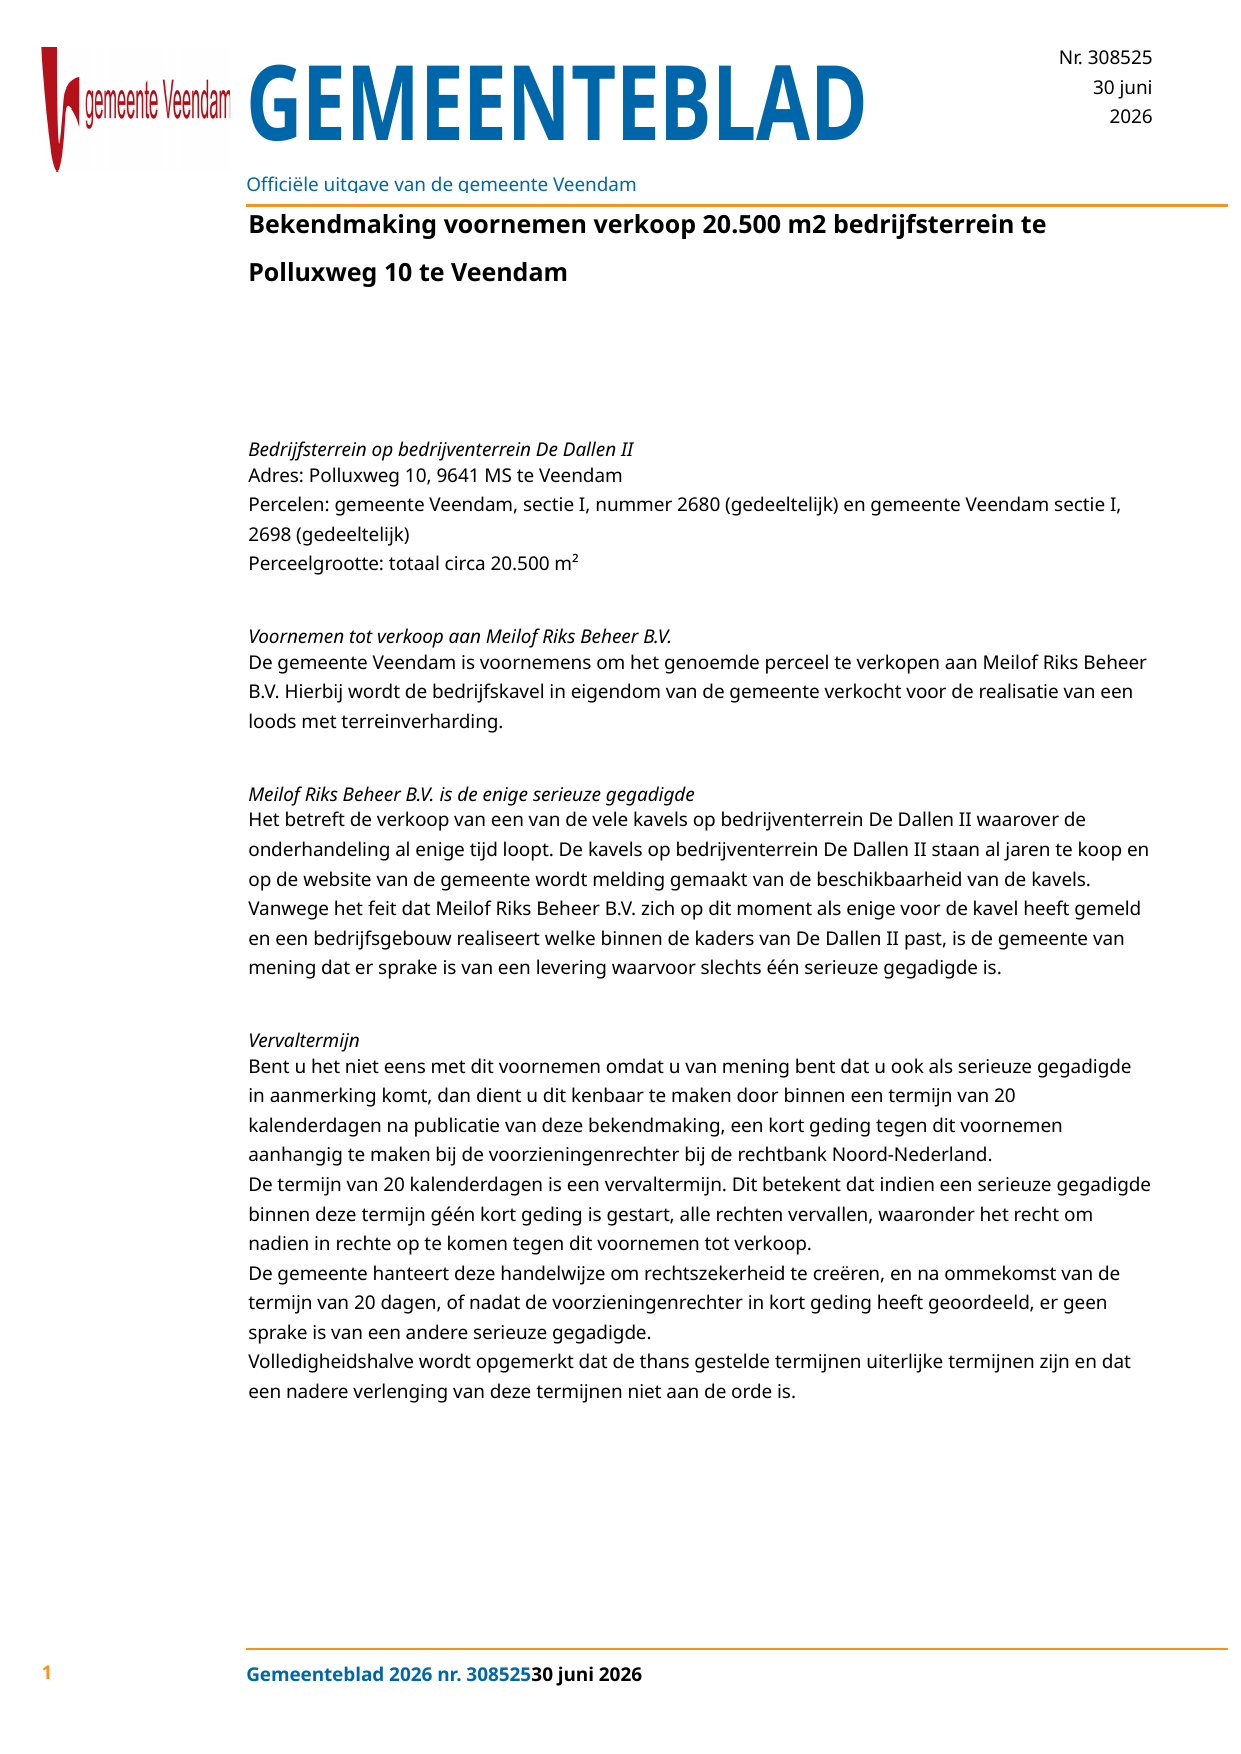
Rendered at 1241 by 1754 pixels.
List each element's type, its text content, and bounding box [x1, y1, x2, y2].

text Meilof Riks Beheer B.V. is de enige serieuze gegadigde [248, 781, 1152, 807]
picture [41, 47, 231, 172]
text Vervaltermijn [248, 1027, 1152, 1053]
text Bekendmaking voornemen verkoop 20.500 m2 bedrijfsterrein te Polluxweg 10 te Veendam [248, 207, 1152, 288]
text De gemeente Veendam is voornemens om het genoemde perceel te verkopen aan Meilof Riks Beheer B.V. Hierbij wordt de bedrijfskavel in eigendom van de gemeente verkocht voor de realisatie van een loods met terreinverharding. [248, 649, 1152, 734]
text De termijn van 20 kalenderdagen is een vervaltermijn. Dit betekent dat indien een serieuze gegadigde binnen deze termijn géén kort geding is gestart, alle rechten vervallen, waaronder het recht om nadien in rechte op te komen tegen dit voornemen tot verkoop. [248, 1171, 1152, 1256]
text Volledigheidshalve wordt opgemerkt dat de thans gestelde termijnen uiterlijke termijnen zijn en dat een nadere verlenging van deze termijnen niet aan de orde is. [248, 1349, 1152, 1404]
text Voornemen tot verkoop aan Meilof Riks Beheer B.V. [248, 623, 1152, 649]
text Adres: Polluxweg 10, 9641 MS te Veendam [248, 462, 1152, 487]
text Bedrijfsterrein op bedrijventerrein De Dallen II [248, 436, 1152, 462]
text Perceelgrootte: totaal circa 20.500 m² [248, 551, 1152, 576]
text Percelen: gemeente Veendam, sectie I, nummer 2680 (gedeeltelijk) en gemeente Veendam sectie I, 2698 (gedeeltelijk) [248, 491, 1152, 547]
text Het betreft de verkoop van een van de vele kavels op bedrijventerrein De Dallen II waarover de onderhandeling al enige tijd loopt. De kavels op bedrijventerrein De Dallen II staan al jaren te koop en op de website van de gemeente wordt melding gemaakt van de beschikbaarheid van de kavels. Vanwege het feit dat Meilof Riks Beheer B.V. zich op dit moment als enige voor de kavel heeft gemeld en een bedrijfsgebouw realiseert welke binnen de kaders van De Dallen II past, is de gemeente van mening dat er sprake is van een levering waarvoor slechts één serieuze gegadigde is. [248, 807, 1152, 980]
text De gemeente hanteert deze handelwijze om rechtszekerheid te creëren, en na ommekomst van de termijn van 20 dagen, of nadat de voorzieningenrechter in kort geding heeft geoordeeld, er geen sprake is van een andere serieuze gegadigde. [248, 1260, 1152, 1345]
text Bent u het niet eens met dit voornemen omdat u van mening bent dat u ook als serieuze gegadigde in aanmerking komt, dan dient u dit kenbaar te maken door binnen een termijn van 20 kalenderdagen na publicatie van deze bekendmaking, een kort geding tegen dit voornemen aanhangig te maken bij de voorzieningenrechter bij de rechtbank Noord-Nederland. [248, 1053, 1152, 1167]
